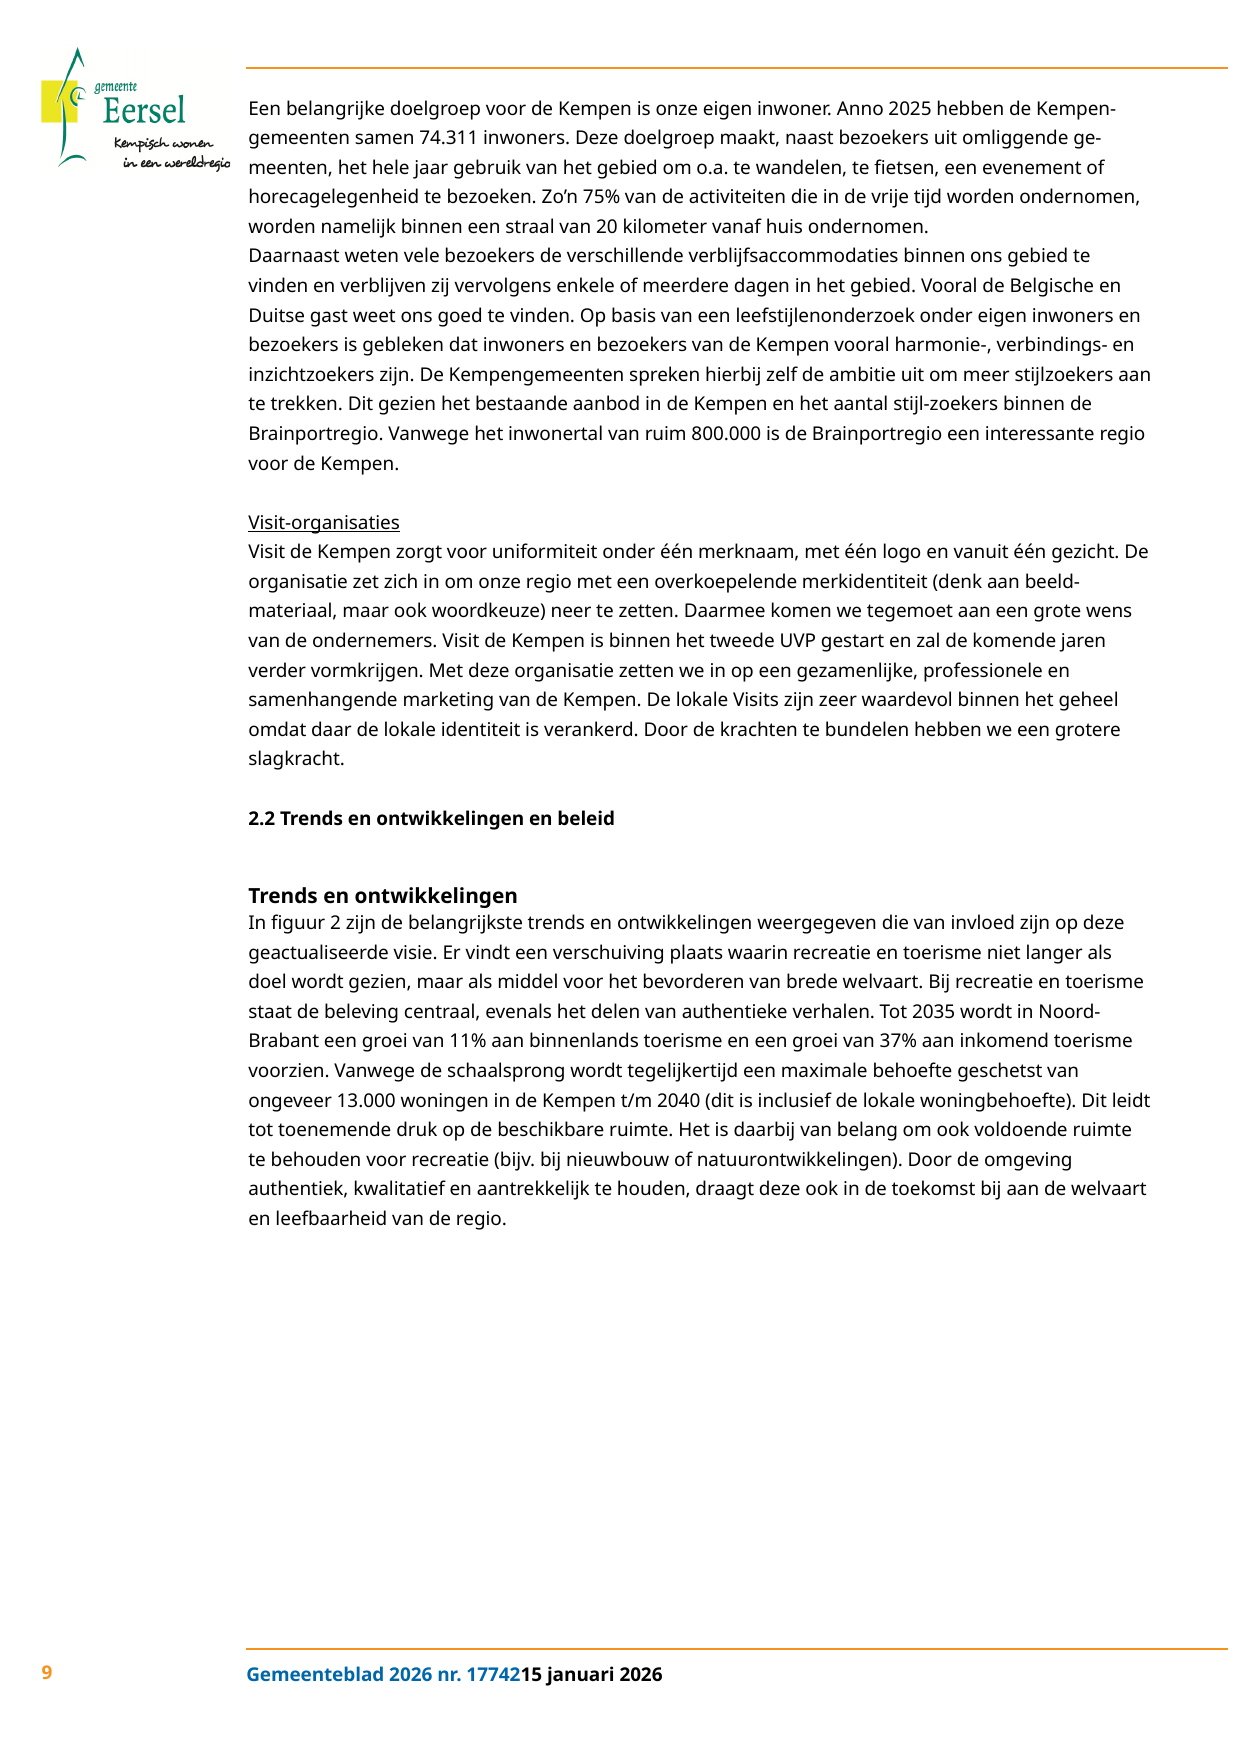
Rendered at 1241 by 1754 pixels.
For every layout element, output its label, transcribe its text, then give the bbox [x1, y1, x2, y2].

text Visit de Kempen zorgt voor uniformiteit onder één merknaam, met één logo en vanuit één gezicht. De organisatie zet zich in om onze regio met een overkoepelende merkidentiteit (denk aan beeld-materiaal, maar ook woordkeuze) neer te zetten. Daarmee komen we tegemoet aan een grote wens van de ondernemers. Visit de Kempen is binnen het tweede UVP gestart en zal de komende jaren verder vormkrijgen. Met deze organisatie zetten we in op een gezamenlijke, professionele en samenhangende marketing van de Kempen. De lokale Visits zijn zeer waardevol binnen het geheel omdat daar de lokale identiteit is verankerd. Door de krachten te bundelen hebben we een grotere slagkracht. [248, 538, 1152, 771]
text In figuur 2 zijn de belangrijkste trends en ontwikkelingen weergegeven die van invloed zijn op deze geactualiseerde visie. Er vindt een verschuiving plaats waarin recreatie en toerisme niet langer als doel wordt gezien, maar als middel voor het bevorderen van brede welvaart. Bij recreatie en toerisme staat de beleving centraal, evenals het delen van authentieke verhalen. Tot 2035 wordt in Noord-Brabant een groei van 11% aan binnenlands toerisme en een groei van 37% aan inkomend toerisme voorzien. Vanwege de schaalsprong wordt tegelijkertijd een maximale behoefte geschetst van ongeveer 13.000 woningen in de Kempen t/m 2040 (dit is inclusief de lokale woningbehoefte). Dit leidt tot toenemende druk op de beschikbare ruimte. Het is daarbij van belang om ook voldoende ruimte te behouden voor recreatie (bijv. bij nieuwbouw of natuurontwikkelingen). Door de omgeving authentiek, kwalitatief en aantrekkelijk te houden, draagt deze ook in de toekomst bij aan de welvaart en leefbaarheid van de regio. [248, 909, 1152, 1231]
text Trends en ontwikkelingen [248, 881, 1152, 909]
text 2.2 Trends en ontwikkelingen en beleid [248, 805, 1152, 831]
text Daarnaast weten vele bezoekers de verschillende verblijfsaccommodaties binnen ons gebied te vinden en verblijven zij vervolgens enkele of meerdere dagen in het gebied. Vooral de Belgische en Duitse gast weet ons goed te vinden. Op basis van een leefstijlenonderzoek onder eigen inwoners en bezoekers is gebleken dat inwoners en bezoekers van de Kempen vooral harmonie-, verbindings- en inzichtzoekers zijn. De Kempengemeenten spreken hierbij zelf de ambitie uit om meer stijlzoekers aan te trekken. Dit gezien het bestaande aanbod in de Kempen en het aantal stijl-zoekers binnen de Brainportregio. Vanwege het inwonertal van ruim 800.000 is de Brainportregio een interessante regio voor de Kempen. [248, 243, 1152, 476]
text Visit-organisaties [248, 509, 1152, 535]
text Een belangrijke doelgroep voor de Kempen is onze eigen inwoner. Anno 2025 hebben de Kempen-gemeenten samen 74.311 inwoners. Deze doelgroep maakt, naast bezoekers uit omliggende ge-meenten, het hele jaar gebruik van het gebied om o.a. te wandelen, te fietsen, een evenement of horecagelegenheid te bezoeken. Zo’n 75% van de activiteiten die in de vrije tijd worden ondernomen, worden namelijk binnen een straal van 20 kilometer vanaf huis ondernomen. [248, 95, 1152, 239]
picture [41, 47, 231, 172]
